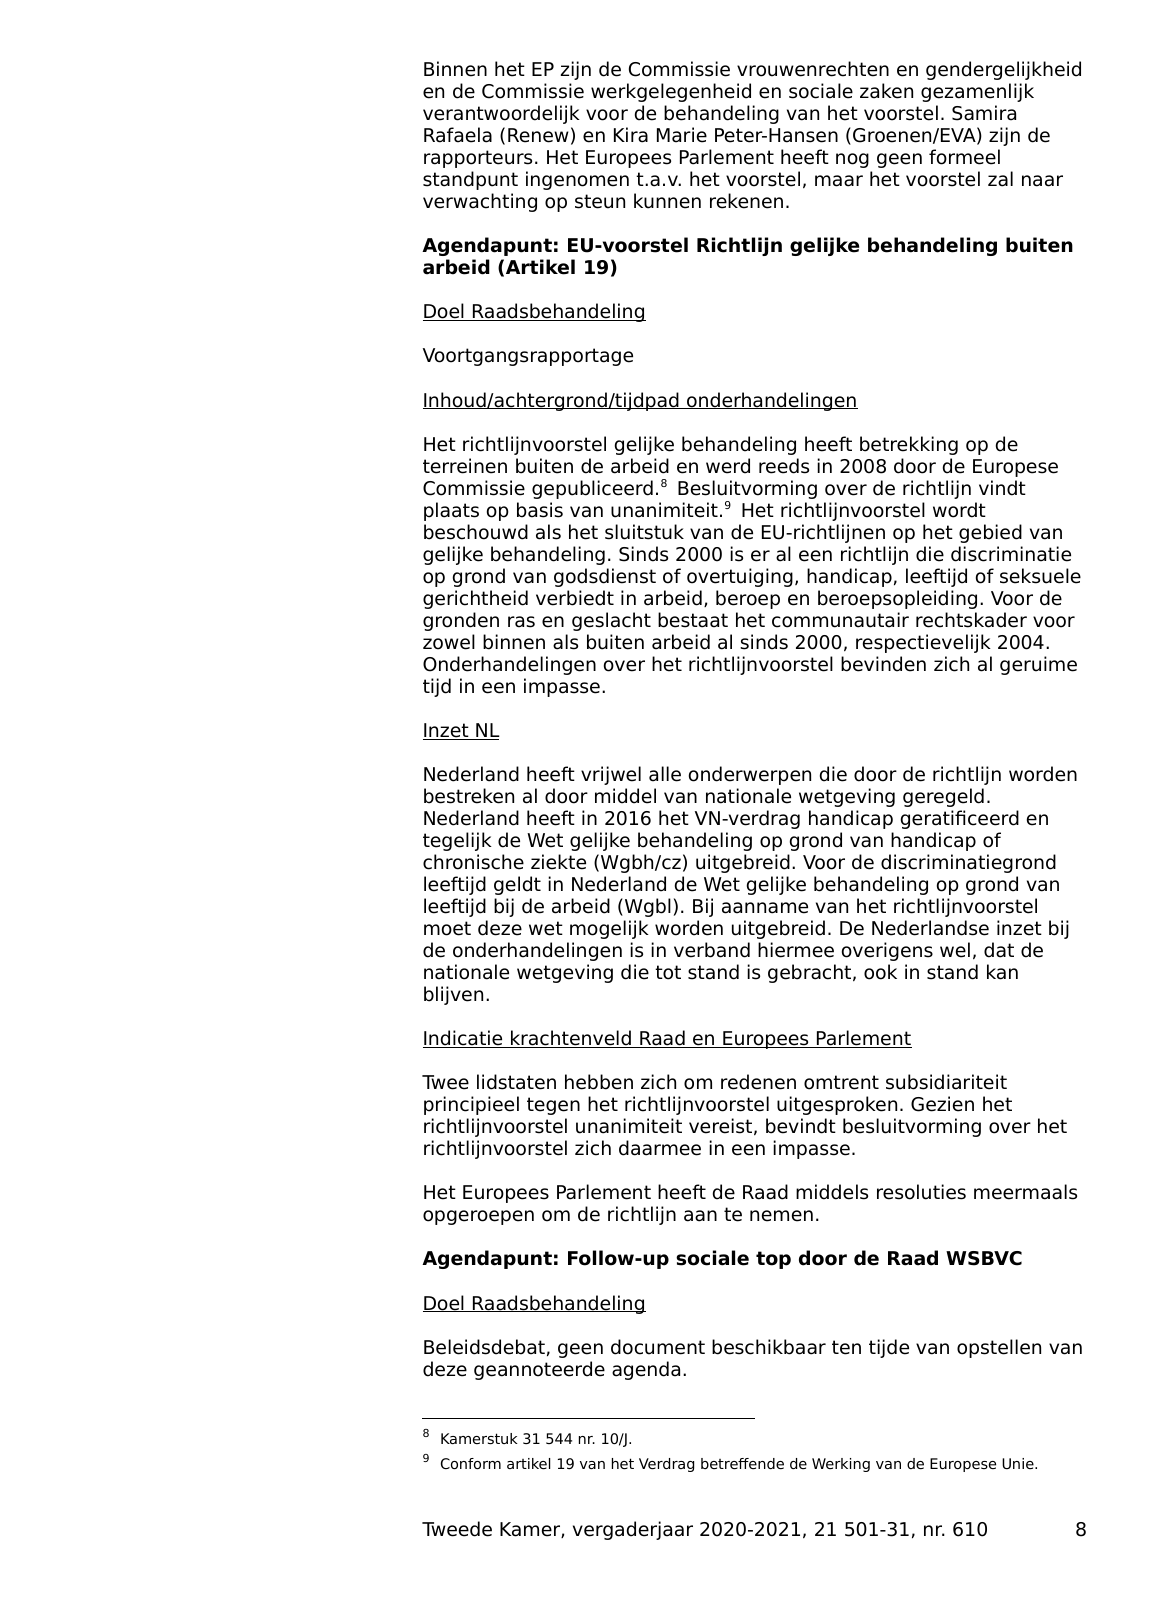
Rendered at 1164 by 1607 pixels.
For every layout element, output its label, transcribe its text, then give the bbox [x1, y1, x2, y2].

text Voortgangsrapportage [422, 345, 1087, 367]
text Binnen het EP zijn de Commissie vrouwenrechten en gendergelijkheid en de Commissie werkgelegenheid en sociale zaken gezamenlijk verantwoordelijk voor de behandeling van het voorstel. Samira Rafaela (Renew) en Kira Marie Peter-Hansen (Groenen/EVA) zijn de rapporteurs. Het Europees Parlement heeft nog geen formeel standpunt ingenomen t.a.v. het voorstel, maar het voorstel zal naar verwachting op steun kunnen rekenen. [422, 59, 1087, 213]
text Kamerstuk 31 544 nr. 10/J. [422, 1427, 1087, 1449]
subtitle Doel Raadsbehandeling [422, 301, 1087, 323]
subtitle Indicatie krachtenveld Raad en Europees Parlement [422, 1028, 1087, 1050]
subtitle Inhoud/achtergrond/tijdpad onderhandelingen [422, 389, 1087, 412]
subtitle Doel Raadsbehandeling [422, 1292, 1087, 1314]
subtitle Inzet NL [422, 720, 1087, 742]
text Het Europees Parlement heeft de Raad middels resoluties meermaals opgeroepen om de richtlijn aan te nemen. [422, 1182, 1087, 1226]
text Beleidsdebat, geen document beschikbaar ten tijde van opstellen van deze geannoteerde agenda. [422, 1337, 1087, 1381]
text Conform artikel 19 van het Verdrag betreffende de Werking van de Europese Unie. [422, 1452, 1087, 1474]
text Het richtlijnvoorstel gelijke behandeling heeft betrekking op de terreinen buiten de arbeid en werd reeds in 2008 door de Europese Commissie gepubliceerd. Besluitvorming over de richtlijn vindt plaats op basis van unanimiteit. Het richtlijnvoorstel wordt beschouwd als het sluitstuk van de EU-richtlijnen op het gebied van gelijke behandeling. Sinds 2000 is er al een richtlijn die discriminatie op grond van godsdienst of overtuiging, handicap, leeftijd of seksuele gerichtheid verbiedt in arbeid, beroep en beroepsopleiding. Voor de gronden ras en geslacht bestaat het communautair rechtskader voor zowel binnen als buiten arbeid al sinds 2000, respectievelijk 2004. Onderhandelingen over het richtlijnvoorstel bevinden zich al geruime tijd in een impasse. [422, 434, 1087, 697]
text Twee lidstaten hebben zich om redenen omtrent subsidiariteit principieel tegen het richtlijnvoorstel uitgesproken. Gezien het richtlijnvoorstel unanimiteit vereist, bevindt besluitvorming over het richtlijnvoorstel zich daarmee in een impasse. [422, 1072, 1087, 1160]
subtitle Agendapunt: EU-voorstel Richtlijn gelijke behandeling buiten arbeid (Artikel 19) [422, 235, 1087, 279]
text Nederland heeft vrijwel alle onderwerpen die door de richtlijn worden bestreken al door middel van nationale wetgeving geregeld. Nederland heeft in 2016 het VN-verdrag handicap geratificeerd en tegelijk de Wet gelijke behandeling op grond van handicap of chronische ziekte (Wgbh/cz) uitgebreid. Voor de discriminatiegrond leeftijd geldt in Nederland de Wet gelijke behandeling op grond van leeftijd bij de arbeid (Wgbl). Bij aanname van het richtlijnvoorstel moet deze wet mogelijk worden uitgebreid. De Nederlandse inzet bij de onderhandelingen is in verband hiermee overigens wel, dat de nationale wetgeving die tot stand is gebracht, ook in stand kan blijven. [422, 764, 1087, 1006]
subtitle Agendapunt: Follow-up sociale top door de Raad WSBVC [422, 1248, 1087, 1270]
